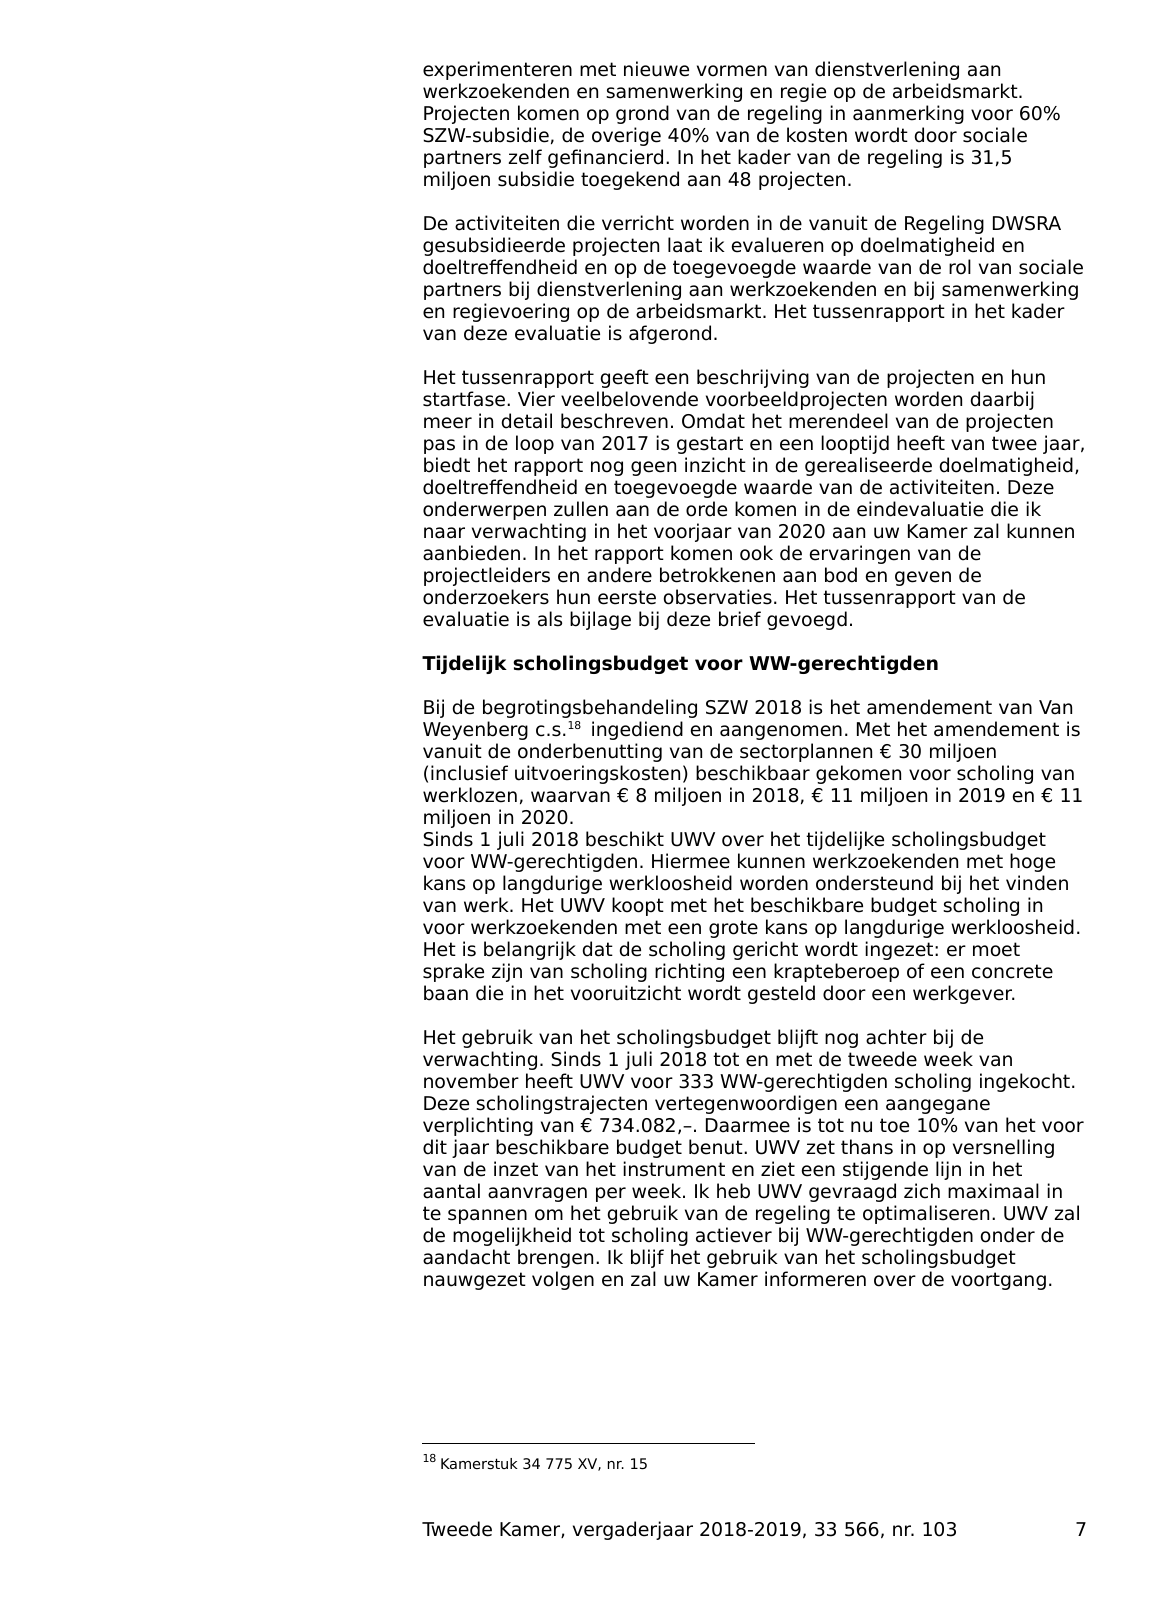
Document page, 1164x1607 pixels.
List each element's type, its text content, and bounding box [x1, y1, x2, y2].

subtitle Tijdelijk scholingsbudget voor WW-gerechtigden [422, 653, 1087, 675]
text experimenteren met nieuwe vormen van dienstverlening aan werkzoekenden en samenwerking en regie op de arbeidsmarkt. Projecten komen op grond van de regeling in aanmerking voor 60% SZW-subsidie, de overige 40% van de kosten wordt door sociale partners zelf gefinancierd. In het kader van de regeling is 31,5 miljoen subsidie toegekend aan 48 projecten. [422, 59, 1087, 191]
text Het gebruik van het scholingsbudget blijft nog achter bij de verwachting. Sinds 1 juli 2018 tot en met de tweede week van november heeft UWV voor 333 WW-gerechtigden scholing ingekocht. Deze scholingstrajecten vertegenwoordigen een aangegane verplichting van € 734.082,–. Daarmee is tot nu toe 10% van het voor dit jaar beschikbare budget benut. UWV zet thans in op versnelling van de inzet van het instrument en ziet een stijgende lijn in het aantal aanvragen per week. Ik heb UWV gevraagd zich maximaal in te spannen om het gebruik van de regeling te optimaliseren. UWV zal de mogelijkheid tot scholing actiever bij WW-gerechtigden onder de aandacht brengen. Ik blijf het gebruik van het scholingsbudget nauwgezet volgen en zal uw Kamer informeren over de voortgang. [422, 1027, 1087, 1291]
text Kamerstuk 34 775 XV, nr. 15 [422, 1452, 1087, 1474]
text De activiteiten die verricht worden in de vanuit de Regeling DWSRA gesubsidieerde projecten laat ik evalueren op doelmatigheid en doeltreffendheid en op de toegevoegde waarde van de rol van sociale partners bij dienstverlening aan werkzoekenden en bij samenwerking en regievoering op de arbeidsmarkt. Het tussenrapport in het kader van deze evaluatie is afgerond. [422, 213, 1087, 345]
text Sinds 1 juli 2018 beschikt UWV over het tijdelijke scholingsbudget voor WW-gerechtigden. Hiermee kunnen werkzoekenden met hoge kans op langdurige werkloosheid worden ondersteund bij het vinden van werk. Het UWV koopt met het beschikbare budget scholing in voor werkzoekenden met een grote kans op langdurige werkloosheid. Het is belangrijk dat de scholing gericht wordt ingezet: er moet sprake zijn van scholing richting een krapteberoep of een concrete baan die in het vooruitzicht wordt gesteld door een werkgever. [422, 829, 1087, 1005]
text Bij de begrotingsbehandeling SZW 2018 is het amendement van Van Weyenberg c.s. ingediend en aangenomen. Met het amendement is vanuit de onderbenutting van de sectorplannen € 30 miljoen (inclusief uitvoeringskosten) beschikbaar gekomen voor scholing van werklozen, waarvan € 8 miljoen in 2018, € 11 miljoen in 2019 en € 11 miljoen in 2020. [422, 697, 1087, 829]
text Het tussenrapport geeft een beschrijving van de projecten en hun startfase. Vier veelbelovende voorbeeldprojecten worden daarbij meer in detail beschreven. Omdat het merendeel van de projecten pas in de loop van 2017 is gestart en een looptijd heeft van twee jaar, biedt het rapport nog geen inzicht in de gerealiseerde doelmatigheid, doeltreffendheid en toegevoegde waarde van de activiteiten. Deze onderwerpen zullen aan de orde komen in de eindevaluatie die ik naar verwachting in het voorjaar van 2020 aan uw Kamer zal kunnen aanbieden. In het rapport komen ook de ervaringen van de projectleiders en andere betrokkenen aan bod en geven de onderzoekers hun eerste observaties. Het tussenrapport van de evaluatie is als bijlage bij deze brief gevoegd. [422, 367, 1087, 631]
